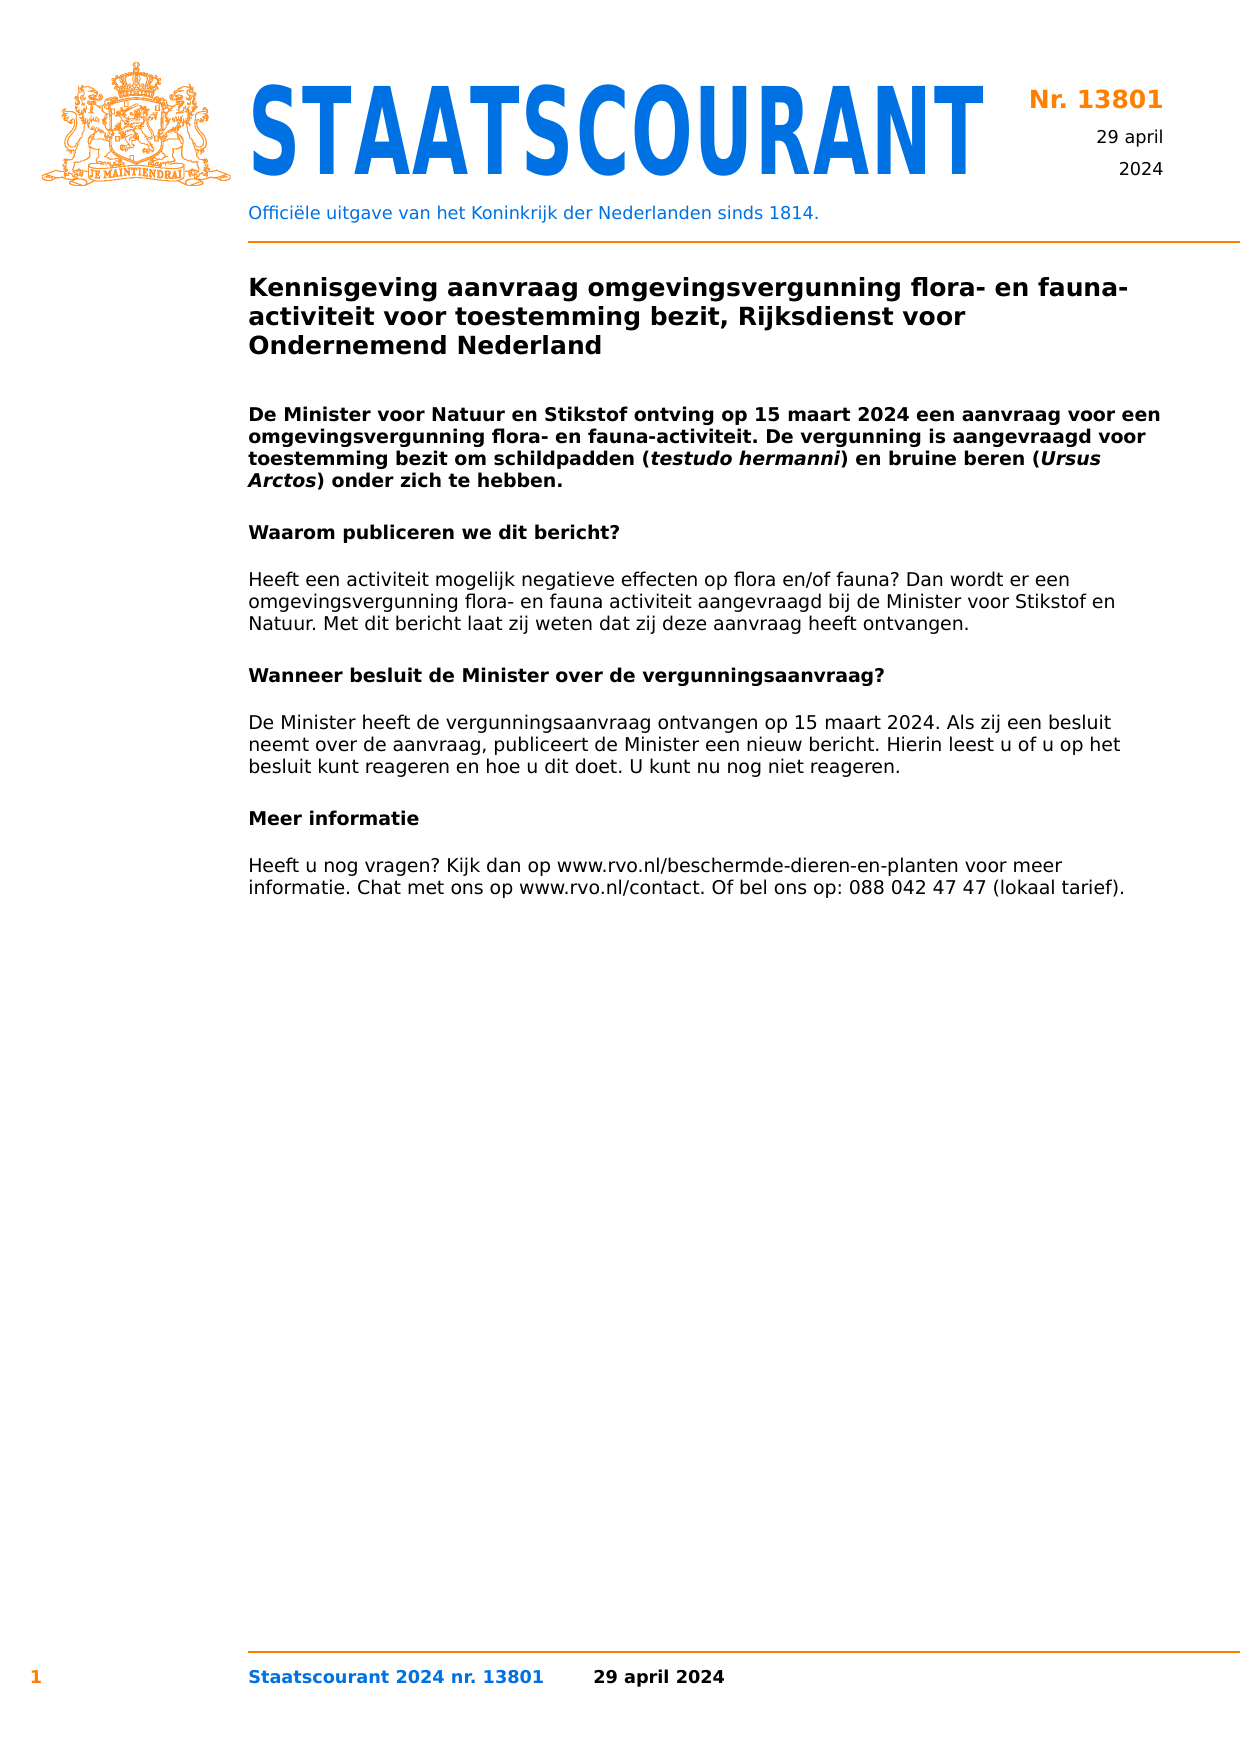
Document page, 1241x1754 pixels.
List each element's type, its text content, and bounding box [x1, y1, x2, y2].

text Heeft u nog vragen? Kijk dan op www.rvo.nl/beschermde-dieren-en-planten voor meer informatie. Chat met ons op www.rvo.nl/contact. Of bel ons op: 088 042 47 47 (lokaal tarief). [248, 855, 1163, 899]
subtitle Meer informatie [248, 808, 1163, 830]
table_header Nr. 13801 [998, 62, 1240, 121]
subtitle Waarom publiceren we dit bericht? [248, 522, 1163, 544]
table_header STAATSCOURANT [248, 62, 998, 203]
subtitle Wanneer besluit de Minister over de vergunningsaanvraag? [248, 665, 1163, 687]
text Heeft een activiteit mogelijk negatieve effecten op flora en/of fauna? Dan wordt er een omgevingsvergunning flora- en fauna activiteit aangevraagd bij de Minister voor Stikstof en Natuur. Met dit bericht laat zij weten dat zij deze aanvraag heeft ontvangen. [248, 569, 1163, 635]
text De Minister heeft de vergunningsaanvraag ontvangen op 15 maart 2024. Als zij een besluit neemt over de aanvraag, publiceert de Minister een nieuw bericht. Hierin leest u of u op het besluit kunt reageren en hoe u dit doet. U kunt nu nog niet reageren. [248, 712, 1163, 778]
text De Minister voor Natuur en Stikstof ontving op 15 maart 2024 een aanvraag voor een omgevingsvergunning flora- en fauna-activiteit. De vergunning is aangevraagd voor toestemming bezit om schildpadden (testudo hermanni) en bruine beren (Ursus Arctos) onder zich te hebben. [248, 404, 1163, 492]
table_header [25, 62, 248, 241]
subtitle Kennisgeving aanvraag omgevingsvergunning flora- en fauna-activiteit voor toestemming bezit, Rijksdienst voor Ondernemend Nederland [248, 273, 1163, 361]
table_cell 2024 [998, 153, 1240, 203]
table_cell 29 april [998, 121, 1240, 153]
picture [41, 62, 231, 186]
table_cell Officiële uitgave van het Koninkrijk der Nederlanden sinds 1814. [248, 203, 1240, 241]
